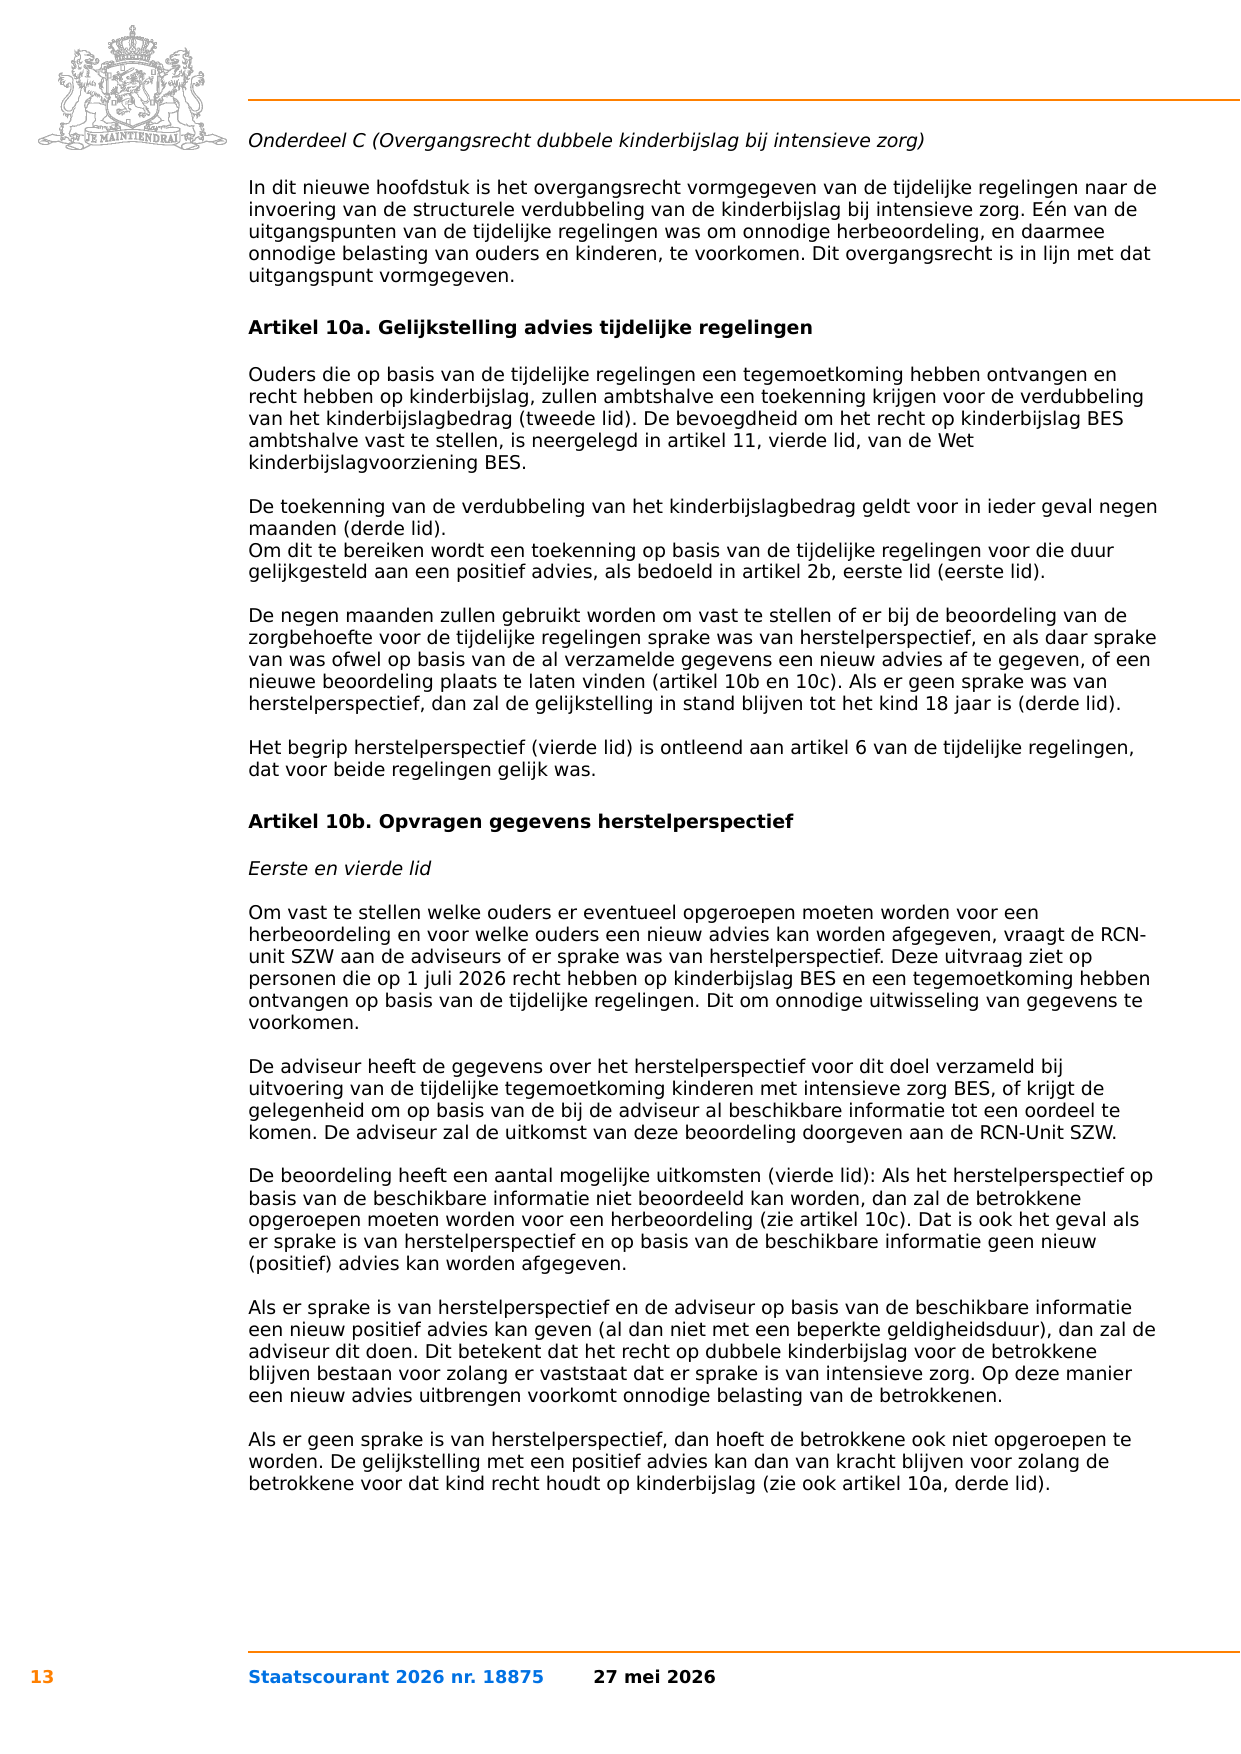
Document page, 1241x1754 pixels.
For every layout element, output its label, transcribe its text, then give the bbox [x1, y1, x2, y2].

text De adviseur heeft de gegevens over het herstelperspectief voor dit doel verzameld bij uitvoering van de tijdelijke tegemoetkoming kinderen met intensieve zorg BES, of krijgt de gelegenheid om op basis van de bij de adviseur al beschikbare informatie tot een oordeel te komen. De adviseur zal de uitkomst van deze beoordeling doorgeven aan de RCN-Unit SZW. [248, 1056, 1163, 1143]
subtitle Onderdeel C (Overgangsrecht dubbele kinderbijslag bij intensieve zorg) [248, 130, 1163, 152]
subtitle Eerste en vierde lid [248, 858, 1163, 880]
text Het begrip herstelperspectief (vierde lid) is ontleend aan artikel 6 van de tijdelijke regelingen, dat voor beide regelingen gelijk was. [248, 737, 1163, 781]
subtitle Artikel 10a. Gelijkstelling advies tijdelijke regelingen [248, 317, 1163, 339]
text Ouders die op basis van de tijdelijke regelingen een tegemoetkoming hebben ontvangen en recht hebben op kinderbijslag, zullen ambtshalve een toekenning krijgen voor de verdubbeling van het kinderbijslagbedrag (tweede lid). De bevoegdheid om het recht op kinderbijslag BES ambtshalve vast te stellen, is neergelegd in artikel 11, vierde lid, van de Wet kinderbijslagvoorziening BES. [248, 364, 1163, 474]
text Om vast te stellen welke ouders er eventueel opgeroepen moeten worden voor een herbeoordeling en voor welke ouders een nieuw advies kan worden afgegeven, vraagt de RCN-unit SZW aan de adviseurs of er sprake was van herstelperspectief. Deze uitvraag ziet op personen die op 1 juli 2026 recht hebben op kinderbijslag BES en een tegemoetkoming hebben ontvangen op basis van de tijdelijke regelingen. Dit om onnodige uitwisseling van gegevens te voorkomen. [248, 902, 1163, 1034]
text De negen maanden zullen gebruikt worden om vast te stellen of er bij de beoordeling van de zorgbehoefte voor de tijdelijke regelingen sprake was van herstelperspectief, en als daar sprake van was ofwel op basis van de al verzamelde gegevens een nieuw advies af te gegeven, of een nieuwe beoordeling plaats te laten vinden (artikel 10b en 10c). Als er geen sprake was van herstelperspectief, dan zal de gelijkstelling in stand blijven tot het kind 18 jaar is (derde lid). [248, 605, 1163, 715]
text Als er sprake is van herstelperspectief en de adviseur op basis van de beschikbare informatie een nieuw positief advies kan geven (al dan niet met een beperkte geldigheidsduur), dan zal de adviseur dit doen. Dit betekent dat het recht op dubbele kinderbijslag voor de betrokkene blijven bestaan voor zolang er vaststaat dat er sprake is van intensieve zorg. Op deze manier een nieuw advies uitbrengen voorkomt onnodige belasting van de betrokkenen. [248, 1297, 1163, 1407]
text De toekenning van de verdubbeling van het kinderbijslagbedrag geldt voor in ieder geval negen maanden (derde lid). [248, 496, 1163, 539]
text Om dit te bereiken wordt een toekenning op basis van de tijdelijke regelingen voor die duur gelijkgesteld aan een positief advies, als bedoeld in artikel 2b, eerste lid (eerste lid). [248, 539, 1163, 583]
subtitle Artikel 10b. Opvragen gegevens herstelperspectief [248, 811, 1163, 833]
text Als er geen sprake is van herstelperspectief, dan hoeft de betrokkene ook niet opgeroepen te worden. De gelijkstelling met een positief advies kan dan van kracht blijven voor zolang de betrokkene voor dat kind recht houdt op kinderbijslag (zie ook artikel 10a, derde lid). [248, 1429, 1163, 1495]
text In dit nieuwe hoofdstuk is het overgangsrecht vormgegeven van de tijdelijke regelingen naar de invoering van de structurele verdubbeling van de kinderbijslag bij intensieve zorg. Eén van de uitgangspunten van de tijdelijke regelingen was om onnodige herbeoordeling, en daarmee onnodige belasting van ouders en kinderen, te voorkomen. Dit overgangsrecht is in lijn met dat uitgangspunt vormgegeven. [248, 177, 1163, 287]
text De beoordeling heeft een aantal mogelijke uitkomsten (vierde lid): Als het herstelperspectief op basis van de beschikbare informatie niet beoordeeld kan worden, dan zal de betrokkene opgeroepen moeten worden voor een herbeoordeling (zie artikel 10c). Dat is ook het geval als er sprake is van herstelperspectief en op basis van de beschikbare informatie geen nieuw (positief) advies kan worden afgegeven. [248, 1165, 1163, 1275]
picture [38, 25, 227, 150]
